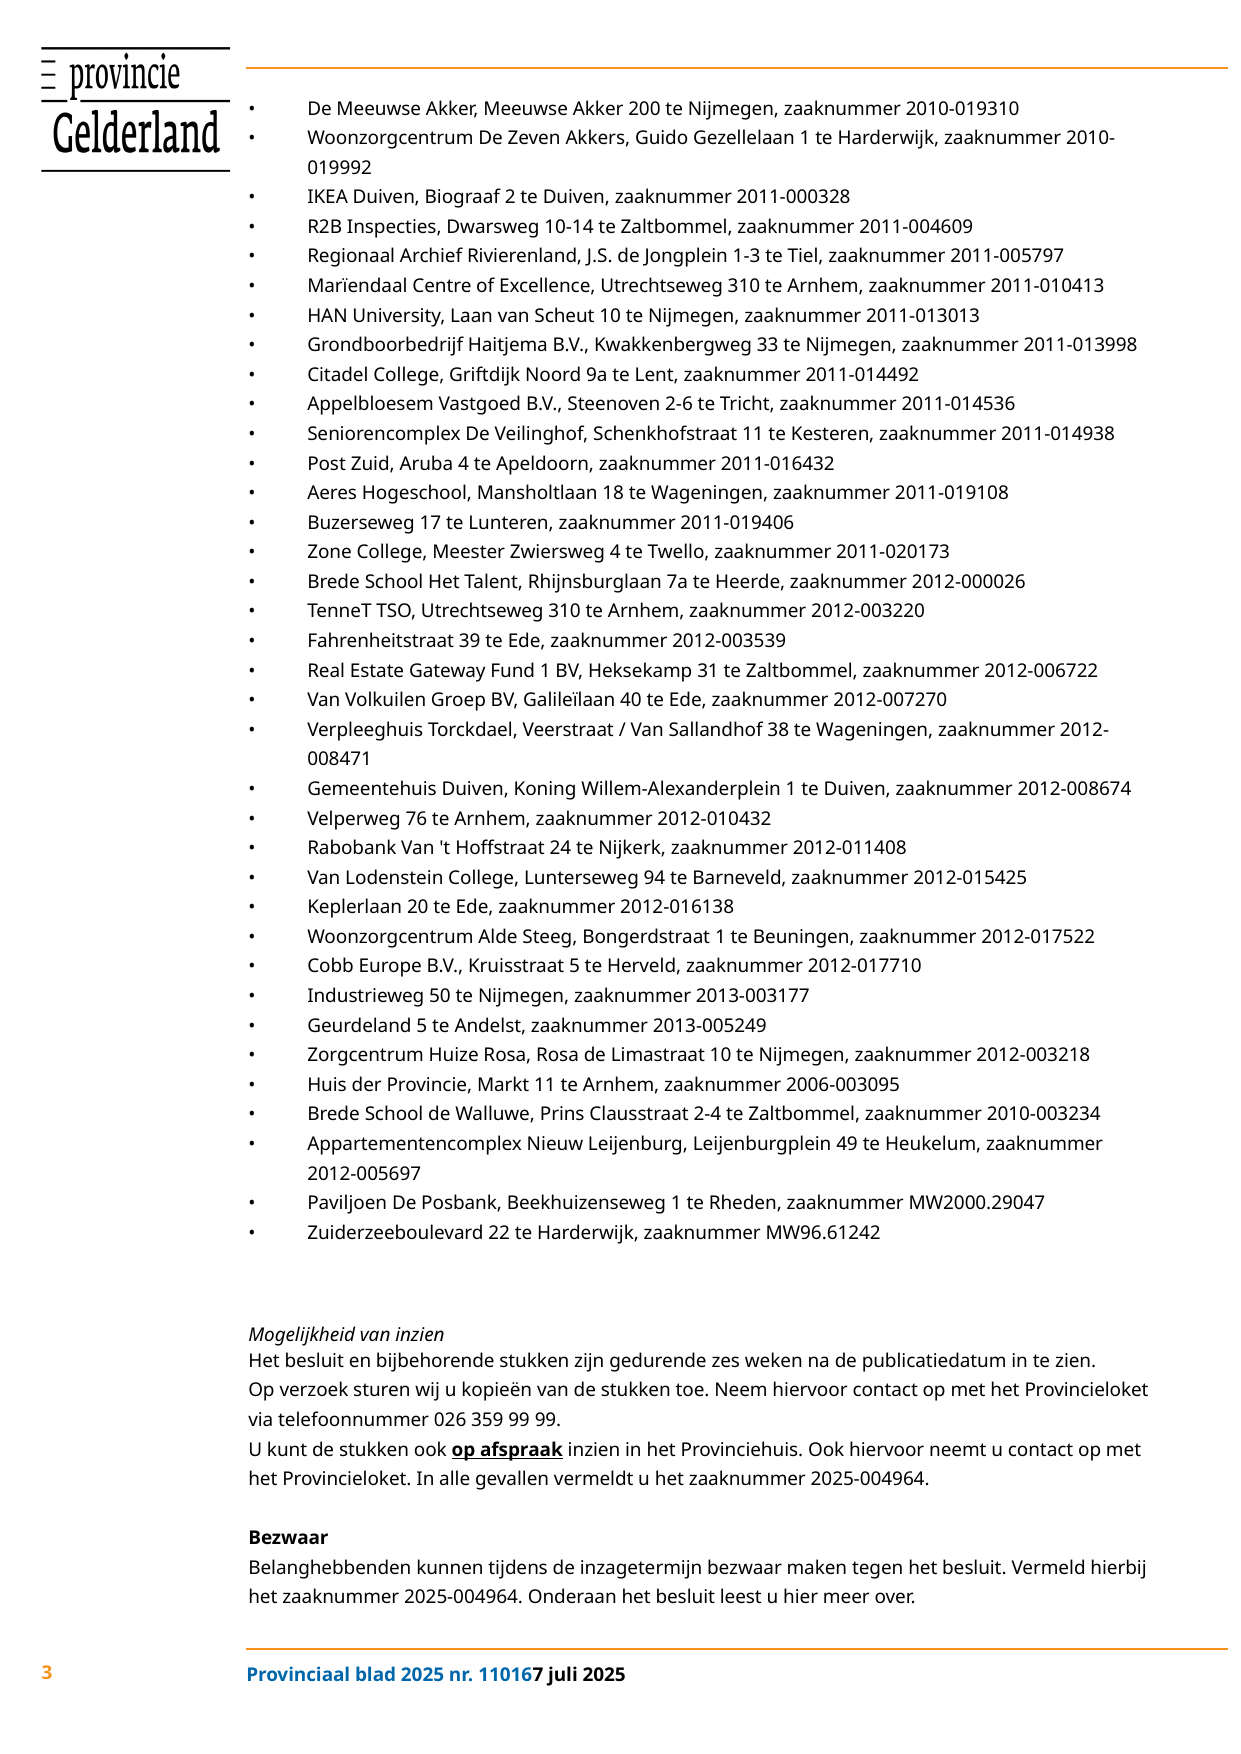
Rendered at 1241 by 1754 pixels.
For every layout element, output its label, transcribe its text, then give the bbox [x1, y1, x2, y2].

list Paviljoen De Posbank, Beekhuizenseweg 1 te Rheden, zaaknummer MW2000.29047 [248, 1189, 1152, 1215]
text Mogelijkheid van inzien [248, 1321, 1152, 1347]
list Marïendaal Centre of Excellence, Utrechtseweg 310 te Arnhem, zaaknummer 2011-010413 [248, 272, 1152, 298]
text Op verzoek sturen wij u kopieën van de stukken toe. Neem hiervoor contact op met het Provincieloket via telefoonnummer 026 359 99 99. [248, 1377, 1152, 1432]
list Geurdeland 5 te Andelst, zaaknummer 2013-005249 [248, 1012, 1152, 1038]
list Verpleeghuis Torckdael, Veerstraat / Van Sallandhof 38 te Wageningen, zaaknummer 2012-008471 [248, 716, 1152, 771]
list TenneT TSO, Utrechtseweg 310 te Arnhem, zaaknummer 2012-003220 [248, 598, 1152, 623]
list Brede School Het Talent, Rhijnsburglaan 7a te Heerde, zaaknummer 2012-000026 [248, 568, 1152, 594]
picture [41, 47, 231, 172]
list Appelbloesem Vastgoed B.V., Steenoven 2-6 te Tricht, zaaknummer 2011-014536 [248, 391, 1152, 416]
list Zuiderzeeboulevard 22 te Harderwijk, zaaknummer MW96.61242 [248, 1219, 1152, 1245]
list Van Lodenstein College, Lunterseweg 94 te Barneveld, zaaknummer 2012-015425 [248, 864, 1152, 890]
list Post Zuid, Aruba 4 te Apeldoorn, zaaknummer 2011-016432 [248, 450, 1152, 476]
list De Meeuwse Akker, Meeuwse Akker 200 te Nijmegen, zaaknummer 2010-019310 [248, 95, 1152, 121]
text Bezwaar [248, 1524, 1152, 1550]
list Zorgcentrum Huize Rosa, Rosa de Limastraat 10 te Nijmegen, zaaknummer 2012-003218 [248, 1041, 1152, 1067]
list Brede School de Walluwe, Prins Clausstraat 2-4 te Zaltbommel, zaaknummer 2010-003234 [248, 1101, 1152, 1126]
text Belanghebbenden kunnen tijdens de inzagetermijn bezwaar maken tegen het besluit. Vermeld hierbij het zaaknummer 2025-004964. Onderaan het besluit leest u hier meer over. [248, 1554, 1152, 1609]
list R2B Inspecties, Dwarsweg 10-14 te Zaltbommel, zaaknummer 2011-004609 [248, 213, 1152, 239]
list Appartementencomplex Nieuw Leijenburg, Leijenburgplein 49 te Heukelum, zaaknummer 2012-005697 [248, 1130, 1152, 1186]
list Seniorencomplex De Veilinghof, Schenkhofstraat 11 te Kesteren, zaaknummer 2011-014938 [248, 420, 1152, 446]
text Het besluit en bijbehorende stukken zijn gedurende zes weken na de publicatiedatum in te zien. [248, 1347, 1152, 1373]
list Woonzorgcentrum Alde Steeg, Bongerdstraat 1 te Beuningen, zaaknummer 2012-017522 [248, 923, 1152, 949]
list HAN University, Laan van Scheut 10 te Nijmegen, zaaknummer 2011-013013 [248, 302, 1152, 328]
list Van Volkuilen Groep BV, Galileïlaan 40 te Ede, zaaknummer 2012-007270 [248, 686, 1152, 712]
list IKEA Duiven, Biograaf 2 te Duiven, zaaknummer 2011-000328 [248, 183, 1152, 209]
list Keplerlaan 20 te Ede, zaaknummer 2012-016138 [248, 893, 1152, 919]
list Industrieweg 50 te Nijmegen, zaaknummer 2013-003177 [248, 982, 1152, 1008]
list Velperweg 76 te Arnhem, zaaknummer 2012-010432 [248, 805, 1152, 831]
list Regionaal Archief Rivierenland, J.S. de Jongplein 1-3 te Tiel, zaaknummer 2011-005797 [248, 243, 1152, 268]
text U kunt de stukken ook op afspraak inzien in het Provinciehuis. Ook hiervoor neemt u contact op met het Provincieloket. In alle gevallen vermeldt u het zaaknummer 2025-004964. [248, 1436, 1152, 1491]
list Citadel College, Griftdijk Noord 9a te Lent, zaaknummer 2011-014492 [248, 361, 1152, 387]
list Real Estate Gateway Fund 1 BV, Heksekamp 31 te Zaltbommel, zaaknummer 2012-006722 [248, 657, 1152, 683]
list Huis der Provincie, Markt 11 te Arnhem, zaaknummer 2006-003095 [248, 1071, 1152, 1097]
list Zone College, Meester Zwiersweg 4 te Twello, zaaknummer 2011-020173 [248, 538, 1152, 564]
list Woonzorgcentrum De Zeven Akkers, Guido Gezellelaan 1 te Harderwijk, zaaknummer 2010-019992 [248, 124, 1152, 180]
list Cobb Europe B.V., Kruisstraat 5 te Herveld, zaaknummer 2012-017710 [248, 953, 1152, 978]
list Grondboorbedrijf Haitjema B.V., Kwakkenbergweg 33 te Nijmegen, zaaknummer 2011-013998 [248, 331, 1152, 357]
list Aeres Hogeschool, Mansholtlaan 18 te Wageningen, zaaknummer 2011-019108 [248, 479, 1152, 505]
list Rabobank Van 't Hoffstraat 24 te Nijkerk, zaaknummer 2012-011408 [248, 834, 1152, 860]
list Fahrenheitstraat 39 te Ede, zaaknummer 2012-003539 [248, 627, 1152, 653]
list Buzerseweg 17 te Lunteren, zaaknummer 2011-019406 [248, 509, 1152, 535]
list Gemeentehuis Duiven, Koning Willem-Alexanderplein 1 te Duiven, zaaknummer 2012-008674 [248, 775, 1152, 801]
